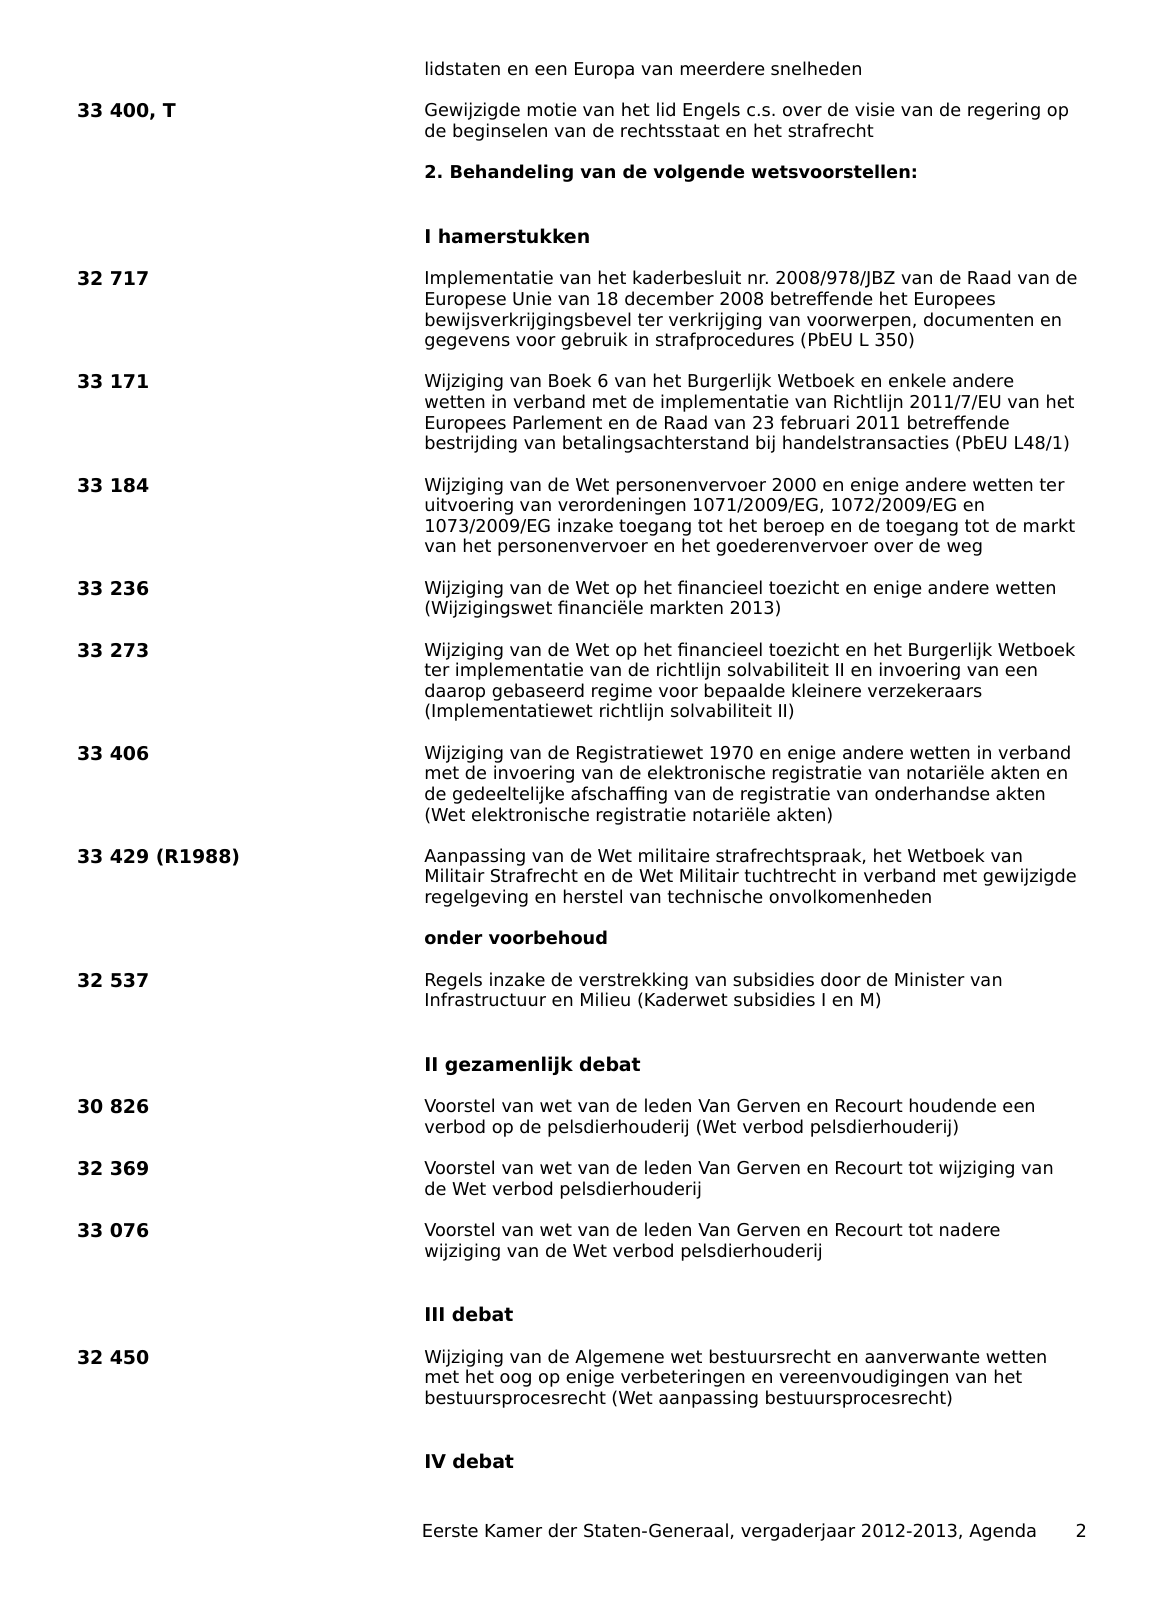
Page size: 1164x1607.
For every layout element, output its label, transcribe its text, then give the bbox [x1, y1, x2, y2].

table_cell Regels inzake de verstrekking van subsidies door de Minister van Infrastructuur en Milieu (Kaderwet subsidies I en M) [418, 970, 1087, 1011]
table_cell [77, 1326, 401, 1347]
table_cell [401, 1429, 418, 1473]
table_cell [401, 619, 418, 639]
table_cell 33 184 [77, 475, 401, 557]
table_cell 32 537 [77, 970, 401, 1011]
table_cell [77, 619, 401, 639]
table_cell [401, 949, 418, 969]
table_cell [401, 1199, 418, 1220]
table_cell Voorstel van wet van de leden Van Gerven en Recourt tot wijziging van de Wet verbod pelsdierhouderij [418, 1158, 1087, 1199]
table_cell IV debat [418, 1429, 1087, 1473]
table_cell 33 400, T [77, 100, 401, 142]
table_cell [418, 1326, 1087, 1347]
table_cell 33 273 [77, 640, 401, 722]
table_cell [401, 100, 418, 142]
table_cell [401, 557, 418, 578]
table_cell [401, 142, 418, 162]
table_cell [77, 825, 401, 846]
table_cell [401, 204, 418, 248]
table_cell [401, 371, 418, 454]
table_cell [418, 1076, 1087, 1096]
table_cell [77, 80, 401, 100]
table_cell Voorstel van wet van de leden Van Gerven en Recourt houdende een verbod op de pelsdierhouderij (Wet verbod pelsdierhouderij) [418, 1096, 1087, 1137]
table_cell [401, 268, 418, 351]
table_cell [401, 59, 418, 80]
table_cell [401, 1409, 418, 1429]
table_cell [418, 1409, 1087, 1429]
table_cell 32 717 [77, 268, 401, 351]
table_cell [401, 1011, 418, 1031]
table_cell [401, 80, 418, 100]
table_cell 33 236 [77, 578, 401, 619]
table_cell [77, 454, 401, 474]
table_cell 33 171 [77, 371, 401, 454]
table_cell [401, 722, 418, 743]
table_cell [401, 248, 418, 268]
table_cell 2. Behandeling van de volgende wetsvoorstellen: [418, 162, 1087, 183]
table_cell [418, 1138, 1087, 1158]
table_cell Aanpassing van de Wet militaire strafrechtspraak, het Wetboek van Militair Strafrecht en de Wet Militair tuchtrecht in verband met gewijzigde regelgeving en herstel van technische onvolkomenheden [418, 846, 1087, 908]
table_cell [77, 59, 401, 80]
table_cell [77, 248, 401, 268]
table_cell [401, 1261, 418, 1282]
table_cell [401, 475, 418, 557]
table_cell Wijziging van de Wet op het financieel toezicht en het Burgerlijk Wetboek ter implementatie van de richtlijn solvabiliteit II en invoering van een daarop gebaseerd regime voor bepaalde kleinere verzekeraars (Implementatiewet richtlijn solvabiliteit II) [418, 640, 1087, 722]
table_cell [77, 1282, 401, 1326]
table_cell [418, 1011, 1087, 1031]
table_cell [77, 351, 401, 371]
table_cell [77, 1199, 401, 1220]
table_cell 33 406 [77, 743, 401, 825]
table_cell [418, 454, 1087, 474]
table_cell [77, 1138, 401, 1158]
table_cell [418, 908, 1087, 928]
table_cell [401, 1282, 418, 1326]
table_cell [77, 1409, 401, 1429]
table_cell [77, 1429, 401, 1473]
table_cell [401, 846, 418, 908]
table_cell Wijziging van de Registratiewet 1970 en enige andere wetten in verband met de invoering van de elektronische registratie van notariële akten en de gedeeltelijke afschaffing van de registratie van onderhandse akten (Wet elektronische registratie notariële akten) [418, 743, 1087, 825]
table_cell [77, 722, 401, 743]
table_cell Wijziging van de Algemene wet bestuursrecht en aanverwante wetten met het oog op enige verbeteringen en vereenvoudigingen van het bestuursprocesrecht (Wet aanpassing bestuursprocesrecht) [418, 1347, 1087, 1408]
table_cell [77, 1011, 401, 1031]
table_cell 33 429 (R1988) [77, 846, 401, 908]
table_cell [401, 1220, 418, 1261]
table_cell [418, 1261, 1087, 1282]
table_cell [401, 743, 418, 825]
table_cell Wijziging van de Wet personenvervoer 2000 en enige andere wetten ter uitvoering van verordeningen 1071/2009/EG, 1072/2009/EG en 1073/2009/EG inzake toegang tot het beroep en de toegang tot de markt van het personenvervoer en het goederenvervoer over de weg [418, 475, 1087, 557]
table_cell [418, 619, 1087, 639]
table_cell II gezamenlijk debat [418, 1031, 1087, 1076]
table_cell [418, 1199, 1087, 1220]
table_cell [77, 183, 401, 203]
table_cell Implementatie van het kaderbesluit nr. 2008/978/JBZ van de Raad van de Europese Unie van 18 december 2008 betreffende het Europees bewijsverkrijgingsbevel ter verkrijging van voorwerpen, documenten en gegevens voor gebruik in strafprocedures (PbEU L 350) [418, 268, 1087, 351]
table_cell [77, 1076, 401, 1096]
table_cell Wijziging van de Wet op het financieel toezicht en enige andere wetten (Wijzigingswet financiële markten 2013) [418, 578, 1087, 619]
table_cell [418, 557, 1087, 578]
table_cell [418, 142, 1087, 162]
table_cell 32 369 [77, 1158, 401, 1199]
table_cell [401, 454, 418, 474]
table_cell 30 826 [77, 1096, 401, 1137]
table_cell [77, 1031, 401, 1076]
table_cell [77, 204, 401, 248]
table_cell [401, 970, 418, 1011]
table_cell [418, 351, 1087, 371]
table_cell Gewijzigde motie van het lid Engels c.s. over de visie van de regering op de beginselen van de rechtsstaat en het strafrecht [418, 100, 1087, 142]
table_cell [418, 248, 1087, 268]
table_cell [401, 908, 418, 928]
table_cell [401, 351, 418, 371]
table_cell 33 076 [77, 1220, 401, 1261]
table_cell [77, 557, 401, 578]
table_cell I hamerstukken [418, 204, 1087, 248]
table_cell [418, 183, 1087, 203]
table_cell [401, 1138, 418, 1158]
table_cell [401, 578, 418, 619]
table_cell [77, 908, 401, 928]
table_cell [401, 640, 418, 722]
table_cell [401, 162, 418, 183]
table_cell [77, 1261, 401, 1282]
table_cell Voorstel van wet van de leden Van Gerven en Recourt tot nadere wijziging van de Wet verbod pelsdierhouderij [418, 1220, 1087, 1261]
table_cell [401, 1076, 418, 1096]
table_cell [77, 928, 401, 949]
table_cell [401, 1326, 418, 1347]
table_cell [418, 80, 1087, 100]
table_cell [77, 162, 401, 183]
table_cell [401, 825, 418, 846]
table_cell [77, 949, 401, 969]
table_cell [401, 1158, 418, 1199]
table_cell [418, 949, 1087, 969]
table_cell [401, 928, 418, 949]
table_cell [401, 183, 418, 203]
table_cell [77, 142, 401, 162]
table_cell [418, 825, 1087, 846]
table_cell [418, 722, 1087, 743]
table_cell [401, 1347, 418, 1408]
table_cell Wijziging van Boek 6 van het Burgerlijk Wetboek en enkele andere wetten in verband met de implementatie van Richtlijn 2011/7/EU van het Europees Parlement en de Raad van 23 februari 2011 betreffende bestrijding van betalingsachterstand bij handelstransacties (PbEU L48/1) [418, 371, 1087, 454]
table_cell [401, 1096, 418, 1137]
table_cell [401, 1031, 418, 1076]
table_cell III debat [418, 1282, 1087, 1326]
table_cell onder voorbehoud [418, 928, 1087, 949]
table_cell 32 450 [77, 1347, 401, 1408]
table_cell lidstaten en een Europa van meerdere snelheden [418, 59, 1087, 80]
